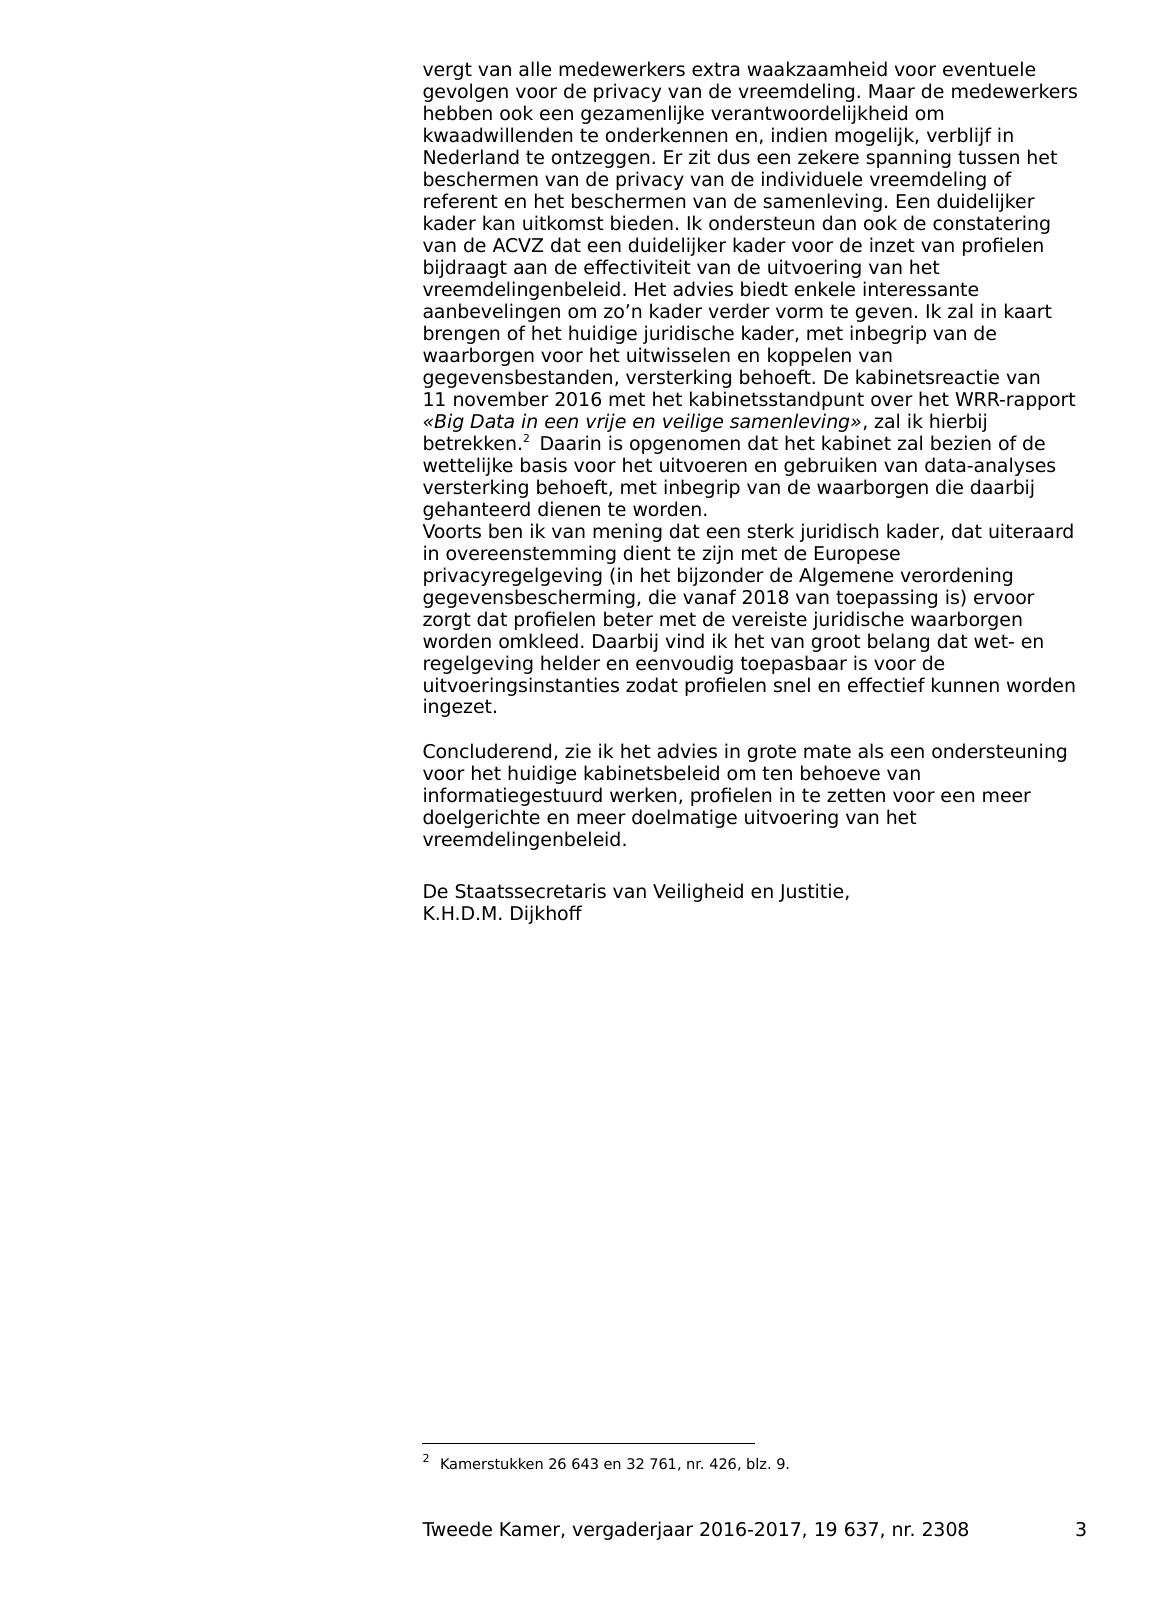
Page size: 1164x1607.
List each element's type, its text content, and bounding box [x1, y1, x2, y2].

text Voorts ben ik van mening dat een sterk juridisch kader, dat uiteraard in overeenstemming dient te zijn met de Europese privacyregelgeving (in het bijzonder de Algemene verordening gegevensbescherming, die vanaf 2018 van toepassing is) ervoor zorgt dat profielen beter met de vereiste juridische waarborgen worden omkleed. Daarbij vind ik het van groot belang dat wet- en regelgeving helder en eenvoudig toepasbaar is voor de uitvoeringsinstanties zodat profielen snel en effectief kunnen worden ingezet. [422, 521, 1087, 718]
text vergt van alle medewerkers extra waakzaamheid voor eventuele gevolgen voor de privacy van de vreemdeling. Maar de medewerkers hebben ook een gezamenlijke verantwoordelijkheid om kwaadwillenden te onderkennen en, indien mogelijk, verblijf in Nederland te ontzeggen. Er zit dus een zekere spanning tussen het beschermen van de privacy van de individuele vreemdeling of referent en het beschermen van de samenleving. Een duidelijker kader kan uitkomst bieden. Ik ondersteun dan ook de constatering van de ACVZ dat een duidelijker kader voor de inzet van profielen bijdraagt aan de effectiviteit van de uitvoering van het vreemdelingenbeleid. Het advies biedt enkele interessante aanbevelingen om zo’n kader verder vorm te geven. Ik zal in kaart brengen of het huidige juridische kader, met inbegrip van de waarborgen voor het uitwisselen en koppelen van gegevensbestanden, versterking behoeft. De kabinetsreactie van 11 november 2016 met het kabinetsstandpunt over het WRR-rapport «Big Data in een vrije en veilige samenleving», zal ik hierbij betrekken. Daarin is opgenomen dat het kabinet zal bezien of de wettelijke basis voor het uitvoeren en gebruiken van data-analyses versterking behoeft, met inbegrip van de waarborgen die daarbij gehanteerd dienen te worden. [422, 59, 1087, 521]
text De Staatssecretaris van Veiligheid en Justitie, K.H.D.M. Dijkhoff [422, 881, 1087, 924]
text Concluderend, zie ik het advies in grote mate als een ondersteuning voor het huidige kabinetsbeleid om ten behoeve van informatiegestuurd werken, profielen in te zetten voor een meer doelgerichte en meer doelmatige uitvoering van het vreemdelingenbeleid. [422, 741, 1087, 851]
text Kamerstukken 26 643 en 32 761, nr. 426, blz. 9. [422, 1452, 1087, 1474]
